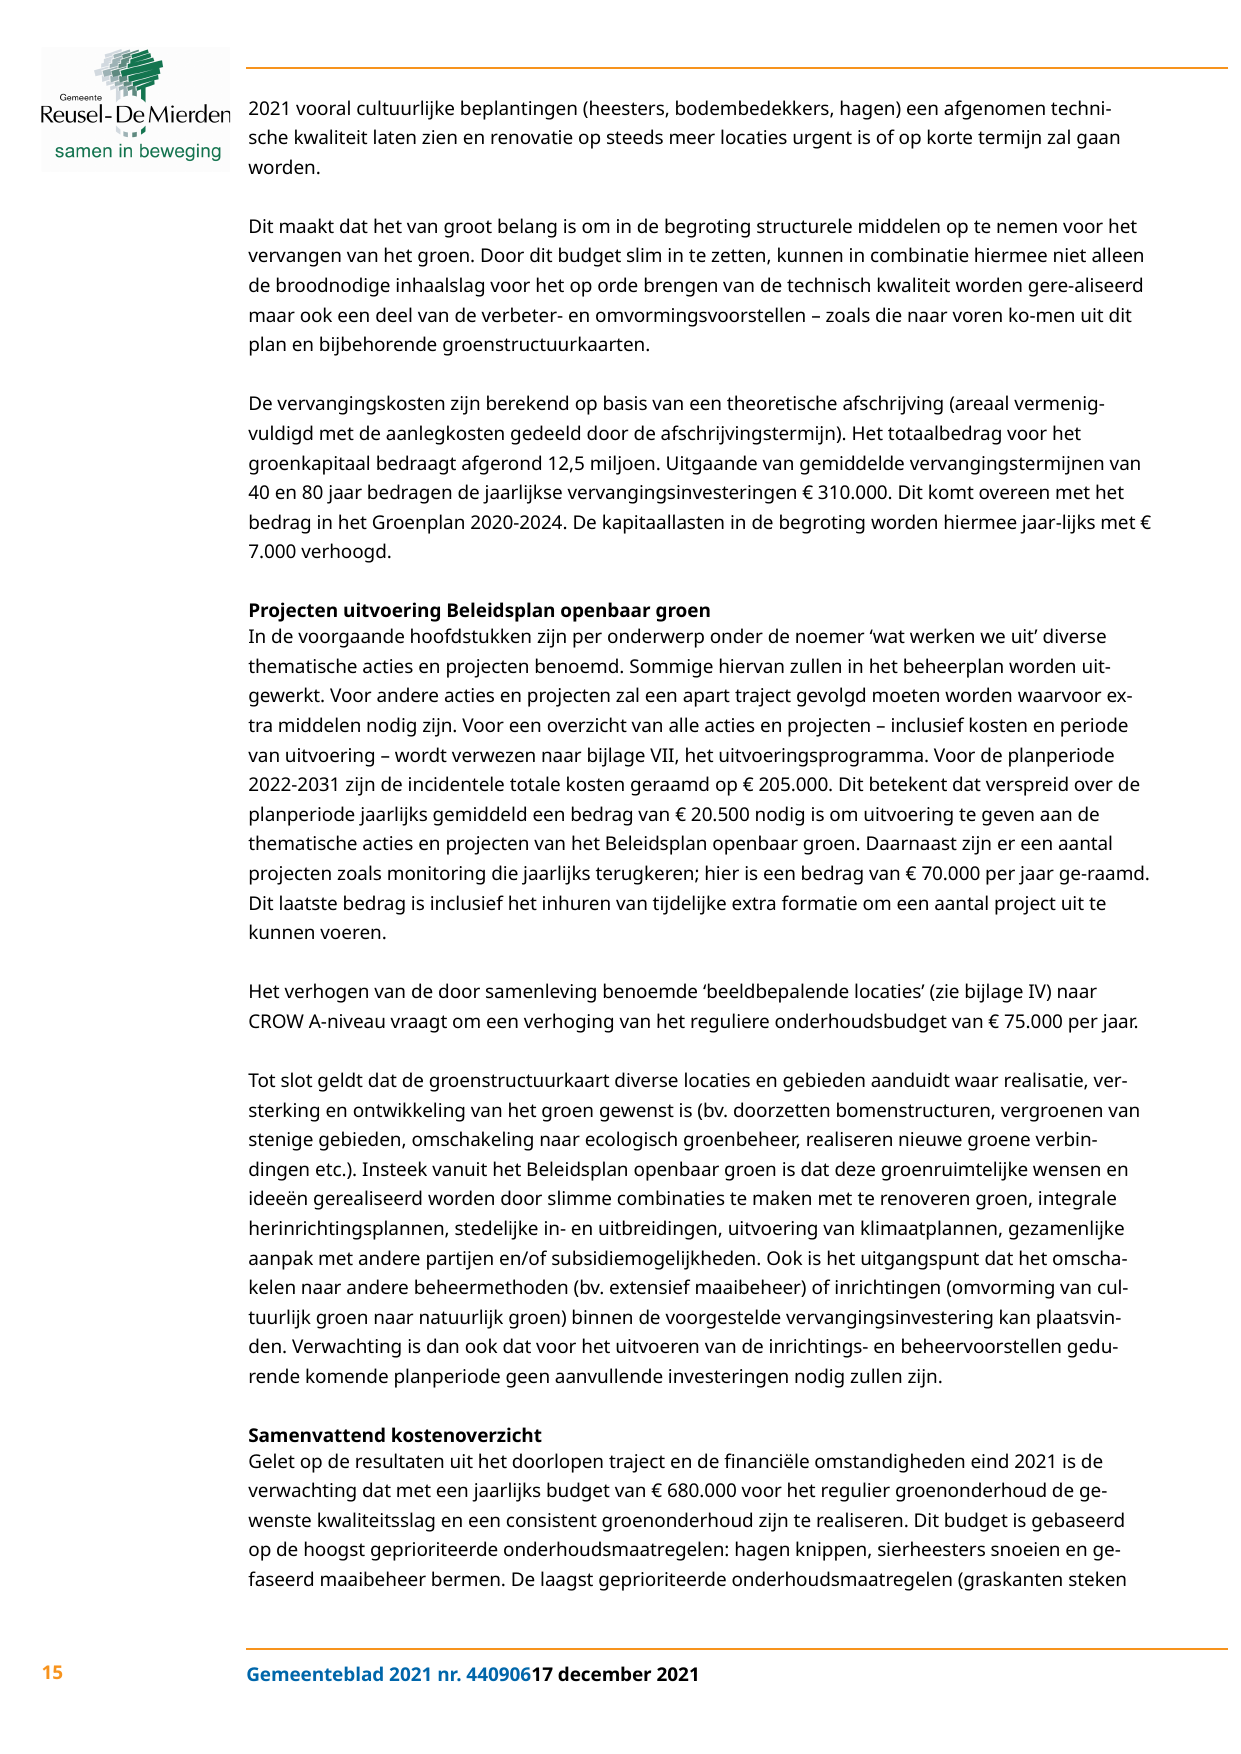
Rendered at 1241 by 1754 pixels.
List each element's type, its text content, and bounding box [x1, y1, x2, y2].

text Het verhogen van de door samenleving benoemde ‘beeldbepalende locaties’ (zie bijlage IV) naar CROW A-niveau vraagt om een verhoging van het reguliere onderhoudsbudget van € 75.000 per jaar. [248, 978, 1152, 1034]
text Dit maakt dat het van groot belang is om in de begroting structurele middelen op te nemen voor het vervangen van het groen. Door dit budget slim in te zetten, kunnen in combinatie hiermee niet alleen de broodnodige inhaalslag voor het op orde brengen van de technisch kwaliteit worden gere-aliseerd maar ook een deel van de verbeter- en omvormingsvoorstellen – zoals die naar voren ko-men uit dit plan en bijbehorende groenstructuurkaarten. [248, 213, 1152, 357]
text In de voorgaande hoofdstukken zijn per onderwerp onder de noemer ‘wat werken we uit’ diverse thematische acties en projecten benoemd. Sommige hiervan zullen in het beheerplan worden uit-gewerkt. Voor andere acties en projecten zal een apart traject gevolgd moeten worden waarvoor ex-tra middelen nodig zijn. Voor een overzicht van alle acties en projecten – inclusief kosten en periode van uitvoering – wordt verwezen naar bijlage VII, het uitvoeringsprogramma. Voor de planperiode 2022-2031 zijn de incidentele totale kosten geraamd op € 205.000. Dit betekent dat verspreid over de planperiode jaarlijks gemiddeld een bedrag van € 20.500 nodig is om uitvoering te geven aan de thematische acties en projecten van het Beleidsplan openbaar groen. Daarnaast zijn er een aantal projecten zoals monitoring die jaarlijks terugkeren; hier is een bedrag van € 70.000 per jaar ge-raamd. Dit laatste bedrag is inclusief het inhuren van tijdelijke extra formatie om een aantal project uit te kunnen voeren. [248, 623, 1152, 945]
text Gelet op de resultaten uit het doorlopen traject en de financiële omstandigheden eind 2021 is de verwachting dat met een jaarlijks budget van € 680.000 voor het regulier groenonderhoud de ge-wenste kwaliteitsslag en een consistent groenonderhoud zijn te realiseren. Dit budget is gebaseerd op de hoogst geprioriteerde onderhoudsmaatregelen: hagen knippen, sierheesters snoeien en ge-faseerd maaibeheer bermen. De laagst geprioriteerde onderhoudsmaatregelen (graskanten steken [248, 1448, 1152, 1592]
text 2021 vooral cultuurlijke beplantingen (heesters, bodembedekkers, hagen) een afgenomen techni-sche kwaliteit laten zien en renovatie op steeds meer locaties urgent is of op korte termijn zal gaan worden. [248, 95, 1152, 180]
picture [41, 47, 231, 172]
text Tot slot geldt dat de groenstructuurkaart diverse locaties en gebieden aanduidt waar realisatie, ver-sterking en ontwikkeling van het groen gewenst is (bv. doorzetten bomenstructuren, vergroenen van stenige gebieden, omschakeling naar ecologisch groenbeheer, realiseren nieuwe groene verbin-dingen etc.). Insteek vanuit het Beleidsplan openbaar groen is dat deze groenruimtelijke wensen en ideeën gerealiseerd worden door slimme combinaties te maken met te renoveren groen, integrale herinrichtingsplannen, stedelijke in- en uitbreidingen, uitvoering van klimaatplannen, gezamenlijke aanpak met andere partijen en/of subsidiemogelijkheden. Ook is het uitgangspunt dat het omscha-kelen naar andere beheermethoden (bv. extensief maaibeheer) of inrichtingen (omvorming van cul-tuurlijk groen naar natuurlijk groen) binnen de voorgestelde vervangingsinvestering kan plaatsvin-den. Verwachting is dan ook dat voor het uitvoeren van de inrichtings- en beheervoorstellen gedu-rende komende planperiode geen aanvullende investeringen nodig zullen zijn. [248, 1067, 1152, 1389]
text Projecten uitvoering Beleidsplan openbaar groen [248, 598, 1152, 623]
text De vervangingskosten zijn berekend op basis van een theoretische afschrijving (areaal vermenig-vuldigd met de aanlegkosten gedeeld door de afschrijvingstermijn). Het totaalbedrag voor het groenkapitaal bedraagt afgerond 12,5 miljoen. Uitgaande van gemiddelde vervangingstermijnen van 40 en 80 jaar bedragen de jaarlijkse vervangingsinvesteringen € 310.000. Dit komt overeen met het bedrag in het Groenplan 2020-2024. De kapitaallasten in de begroting worden hiermee jaar-lijks met € 7.000 verhoogd. [248, 391, 1152, 564]
text Samenvattend kostenoverzicht [248, 1422, 1152, 1448]
